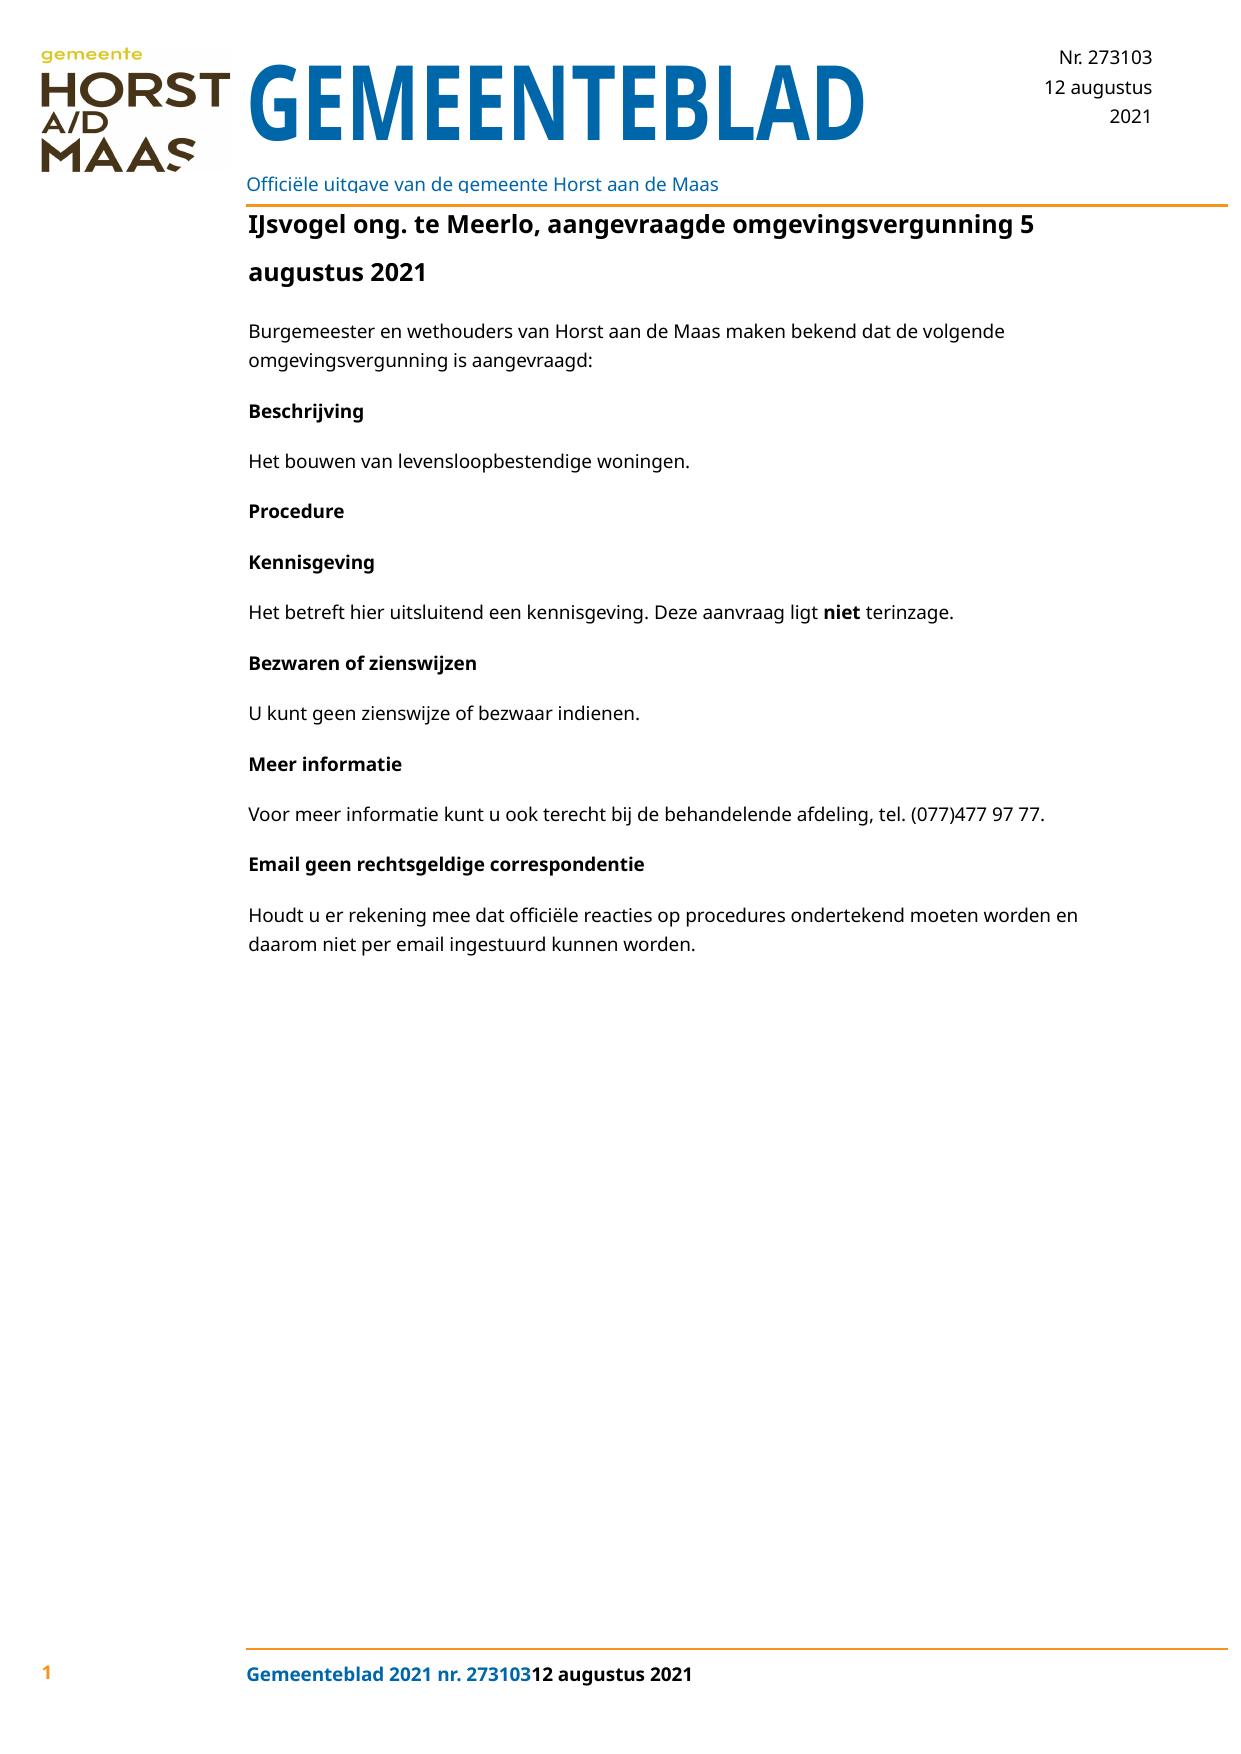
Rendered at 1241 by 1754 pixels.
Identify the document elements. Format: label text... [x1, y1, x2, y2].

picture [41, 47, 231, 172]
text U kunt geen zienswijze of bezwaar indienen. [248, 700, 1152, 726]
text IJsvogel ong. te Meerlo, aangevraagde omgevingsvergunning 5 augustus 2021 [248, 207, 1152, 288]
text Bezwaren of zienswijzen [248, 650, 1152, 676]
text Voor meer informatie kunt u ook terecht bij de behandelende afdeling, tel. (077)477 97 77. [248, 801, 1152, 827]
text Het bouwen van levensloopbestendige woningen. [248, 448, 1152, 474]
text Kennisgeving [248, 549, 1152, 575]
text Beschrijving [248, 398, 1152, 424]
text Houdt u er rekening mee dat officiële reacties op procedures ondertekend moeten worden en daarom niet per email ingestuurd kunnen worden. [248, 902, 1152, 957]
text Procedure [248, 499, 1152, 524]
text Email geen rechtsgeldige correspondentie [248, 852, 1152, 877]
text Meer informatie [248, 751, 1152, 777]
text Het betreft hier uitsluitend een kennisgeving. Deze aanvraag ligt niet terinzage. [248, 599, 1152, 625]
text Burgemeester en wethouders van Horst aan de Maas maken bekend dat de volgende omgevingsvergunning is aangevraagd: [248, 318, 1152, 373]
